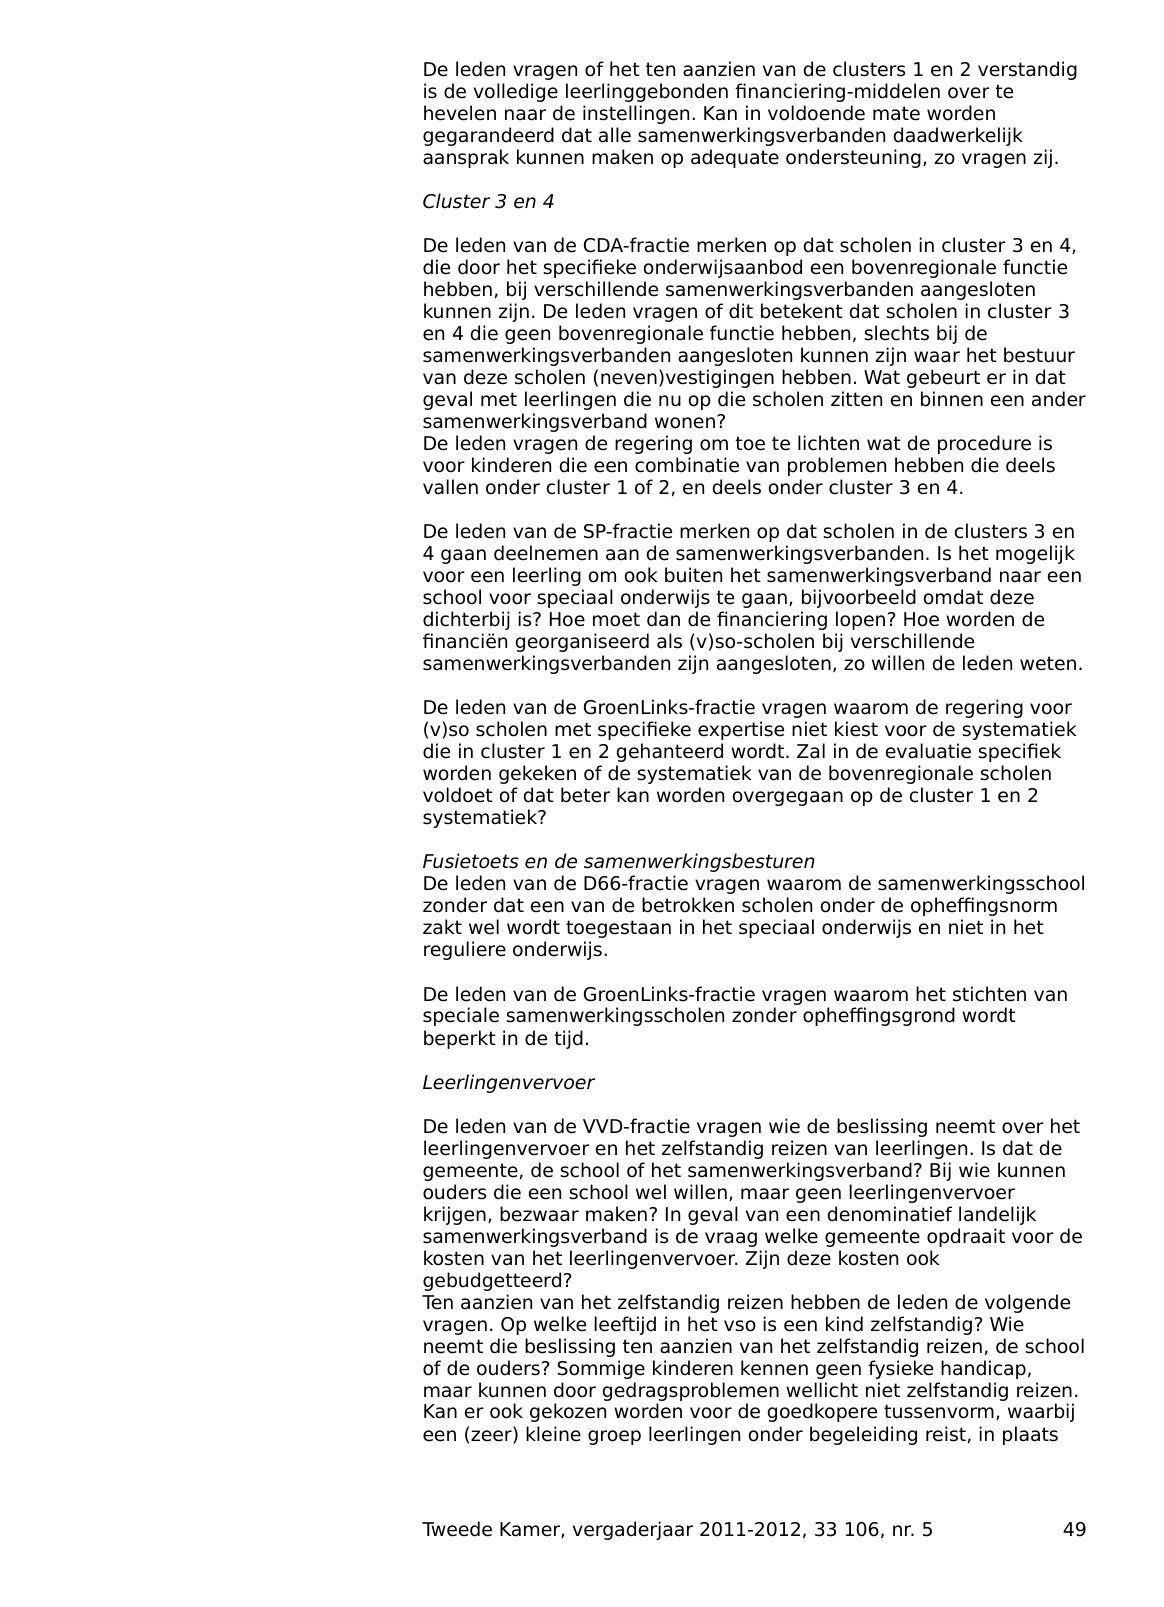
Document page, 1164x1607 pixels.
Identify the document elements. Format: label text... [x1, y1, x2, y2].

subtitle Fusietoets en de samenwerkingsbesturen [422, 851, 1087, 873]
text De leden van de GroenLinks-fractie vragen waarom het stichten van speciale samenwerkingsscholen zonder opheffingsgrond wordt beperkt in de tijd. [422, 983, 1087, 1049]
subtitle Leerlingenvervoer [422, 1072, 1087, 1093]
text De leden vragen de regering om toe te lichten wat de procedure is voor kinderen die een combinatie van problemen hebben die deels vallen onder cluster 1 of 2, en deels onder cluster 3 en 4. [422, 433, 1087, 499]
text De leden van de GroenLinks-fractie vragen waarom de regering voor (v)so scholen met specifieke expertise niet kiest voor de systematiek die in cluster 1 en 2 gehanteerd wordt. Zal in de evaluatie specifiek worden gekeken of de systematiek van de bovenregionale scholen voldoet of dat beter kan worden overgegaan op de cluster 1 en 2 systematiek? [422, 697, 1087, 829]
text De leden van de SP-fractie merken op dat scholen in de clusters 3 en 4 gaan deelnemen aan de samenwerkingsverbanden. Is het mogelijk voor een leerling om ook buiten het samenwerkingsverband naar een school voor speciaal onderwijs te gaan, bijvoorbeeld omdat deze dichterbij is? Hoe moet dan de financiering lopen? Hoe worden de financiën georganiseerd als (v)so-scholen bij verschillende samenwerkingsverbanden zijn aangesloten, zo willen de leden weten. [422, 521, 1087, 675]
text Ten aanzien van het zelfstandig reizen hebben de leden de volgende vragen. Op welke leeftijd in het vso is een kind zelfstandig? Wie neemt die beslissing ten aanzien van het zelfstandig reizen, de school of de ouders? Sommige kinderen kennen geen fysieke handicap, maar kunnen door gedragsproblemen wellicht niet zelfstandig reizen. Kan er ook gekozen worden voor de goedkopere tussenvorm, waarbij een (zeer) kleine groep leerlingen onder begeleiding reist, in plaats [422, 1292, 1087, 1445]
text De leden vragen of het ten aanzien van de clusters 1 en 2 verstandig is de volledige leerlinggebonden financiering-middelen over te hevelen naar de instellingen. Kan in voldoende mate worden gegarandeerd dat alle samenwerkingsverbanden daadwerkelijk aansprak kunnen maken op adequate ondersteuning, zo vragen zij. [422, 59, 1087, 169]
text De leden van de D66-fractie vragen waarom de samenwerkingsschool zonder dat een van de betrokken scholen onder de opheffingsnorm zakt wel wordt toegestaan in het speciaal onderwijs en niet in het reguliere onderwijs. [422, 873, 1087, 961]
text De leden van de CDA-fractie merken op dat scholen in cluster 3 en 4, die door het specifieke onderwijsaanbod een bovenregionale functie hebben, bij verschillende samenwerkingsverbanden aangesloten kunnen zijn. De leden vragen of dit betekent dat scholen in cluster 3 en 4 die geen bovenregionale functie hebben, slechts bij de samenwerkingsverbanden aangesloten kunnen zijn waar het bestuur van deze scholen (neven)vestigingen hebben. Wat gebeurt er in dat geval met leerlingen die nu op die scholen zitten en binnen een ander samenwerkingsverband wonen? [422, 235, 1087, 433]
subtitle Cluster 3 en 4 [422, 191, 1087, 213]
text De leden van de VVD-fractie vragen wie de beslissing neemt over het leerlingenvervoer en het zelfstandig reizen van leerlingen. Is dat de gemeente, de school of het samenwerkingsverband? Bij wie kunnen ouders die een school wel willen, maar geen leerlingenvervoer krijgen, bezwaar maken? In geval van een denominatief landelijk samenwerkingsverband is de vraag welke gemeente opdraait voor de kosten van het leerlingenvervoer. Zijn deze kosten ook gebudgetteerd? [422, 1116, 1087, 1292]
